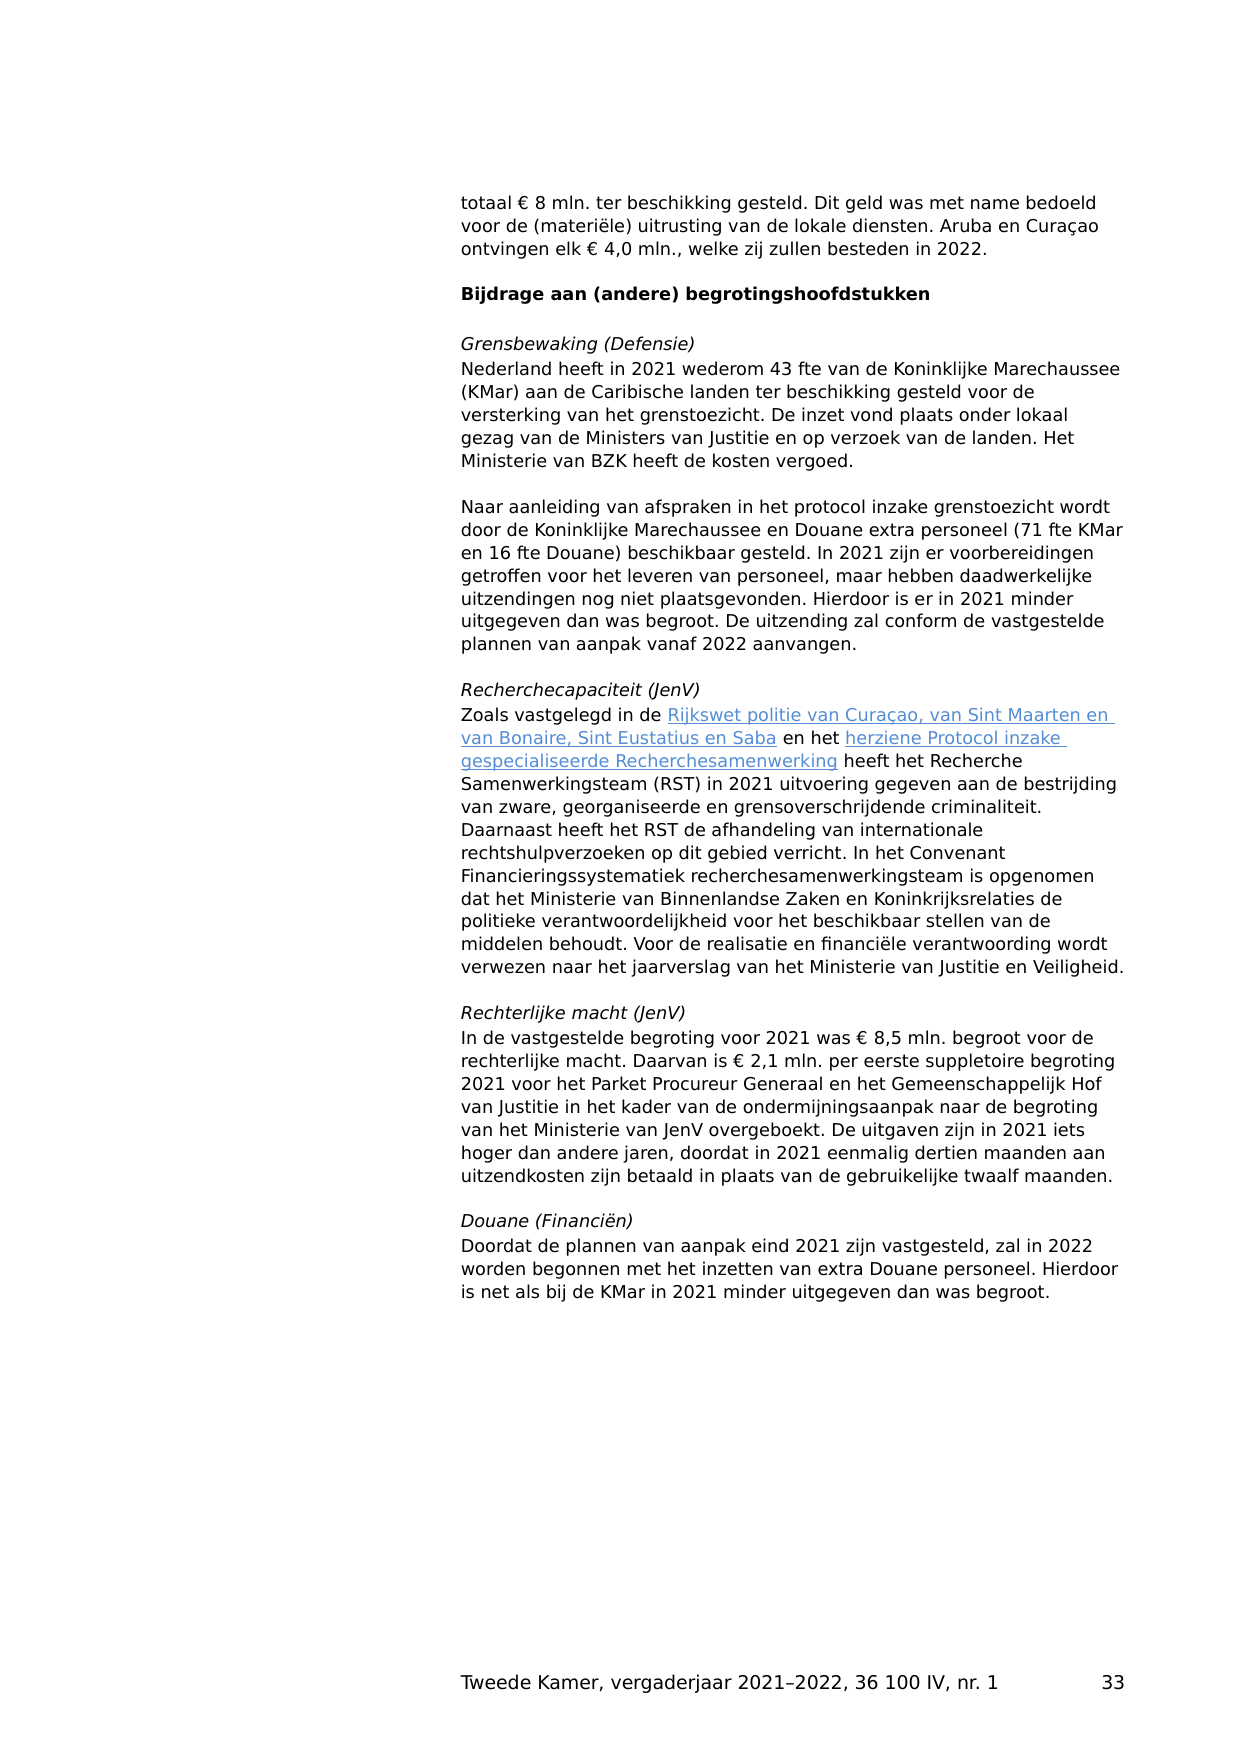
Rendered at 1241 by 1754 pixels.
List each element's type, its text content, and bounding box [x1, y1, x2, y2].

text Bijdrage aan (andere) begrotingshoofdstukken [461, 282, 1125, 305]
text Douane (Financiën) [461, 1209, 1125, 1232]
text totaal € 8 mln. ter beschikking gesteld. Dit geld was met name bedoeld voor de (materiële) uitrusting van de lokale diensten. Aruba en Curaçao ontvingen elk € 4,0 mln., welke zij zullen besteden in 2022. [461, 191, 1125, 259]
text Grensbewaking (Defensie) [461, 332, 1125, 355]
text Naar aanleiding van afspraken in het protocol inzake grenstoezicht wordt door de Koninklijke Marechaussee en Douane extra personeel (71 fte KMar en 16 fte Douane) beschikbaar gesteld. In 2021 zijn er voorbereidingen getroffen voor het leveren van personeel, maar hebben daadwerkelijke uitzendingen nog niet plaatsgevonden. Hierdoor is er in 2021 minder uitgegeven dan was begroot. De uitzending zal conform de vastgestelde plannen van aanpak vanaf 2022 aanvangen. [461, 495, 1125, 655]
text Nederland heeft in 2021 wederom 43 fte van de Koninklijke Marechaussee (KMar) aan de Caribische landen ter beschikking gesteld voor de versterking van het grenstoezicht. De inzet vond plaats onder lokaal gezag van de Ministers van Justitie en op verzoek van de landen. Het Ministerie van BZK heeft de kosten vergoed. [461, 357, 1125, 472]
text Zoals vastgelegd in de Rijkswet politie van Curaçao, van Sint Maarten en van Bonaire, Sint Eustatius en Saba en het herziene Protocol inzake gespecialiseerde Recherchesamenwerking heeft het Recherche Samenwerkingsteam (RST) in 2021 uitvoering gegeven aan de bestrijding van zware, georganiseerde en grensoverschrijdende criminaliteit. Daarnaast heeft het RST de afhandeling van internationale rechtshulpverzoeken op dit gebied verricht. In het Convenant Financieringssystematiek recherchesamenwerkingsteam is opgenomen dat het Ministerie van Binnenlandse Zaken en Koninkrijksrelaties de politieke verantwoordelijkheid voor het beschikbaar stellen van de middelen behoudt. Voor de realisatie en financiële verantwoording wordt verwezen naar het jaarverslag van het Ministerie van Justitie en Veiligheid. [461, 703, 1125, 978]
text Doordat de plannen van aanpak eind 2021 zijn vastgesteld, zal in 2022 worden begonnen met het inzetten van extra Douane personeel. Hierdoor is net als bij de KMar in 2021 minder uitgegeven dan was begroot. [461, 1234, 1125, 1303]
text Recherchecapaciteit (JenV) [461, 678, 1125, 701]
text Rechterlijke macht (JenV) [461, 1001, 1125, 1024]
text In de vastgestelde begroting voor 2021 was € 8,5 mln. begroot voor de rechterlijke macht. Daarvan is € 2,1 mln. per eerste suppletoire begroting 2021 voor het Parket Procureur Generaal en het Gemeenschappelijk Hof van Justitie in het kader van de ondermijningsaanpak naar de begroting van het Ministerie van JenV overgeboekt. De uitgaven zijn in 2021 iets hoger dan andere jaren, doordat in 2021 eenmalig dertien maanden aan uitzendkosten zijn betaald in plaats van de gebruikelijke twaalf maanden. [461, 1026, 1125, 1187]
